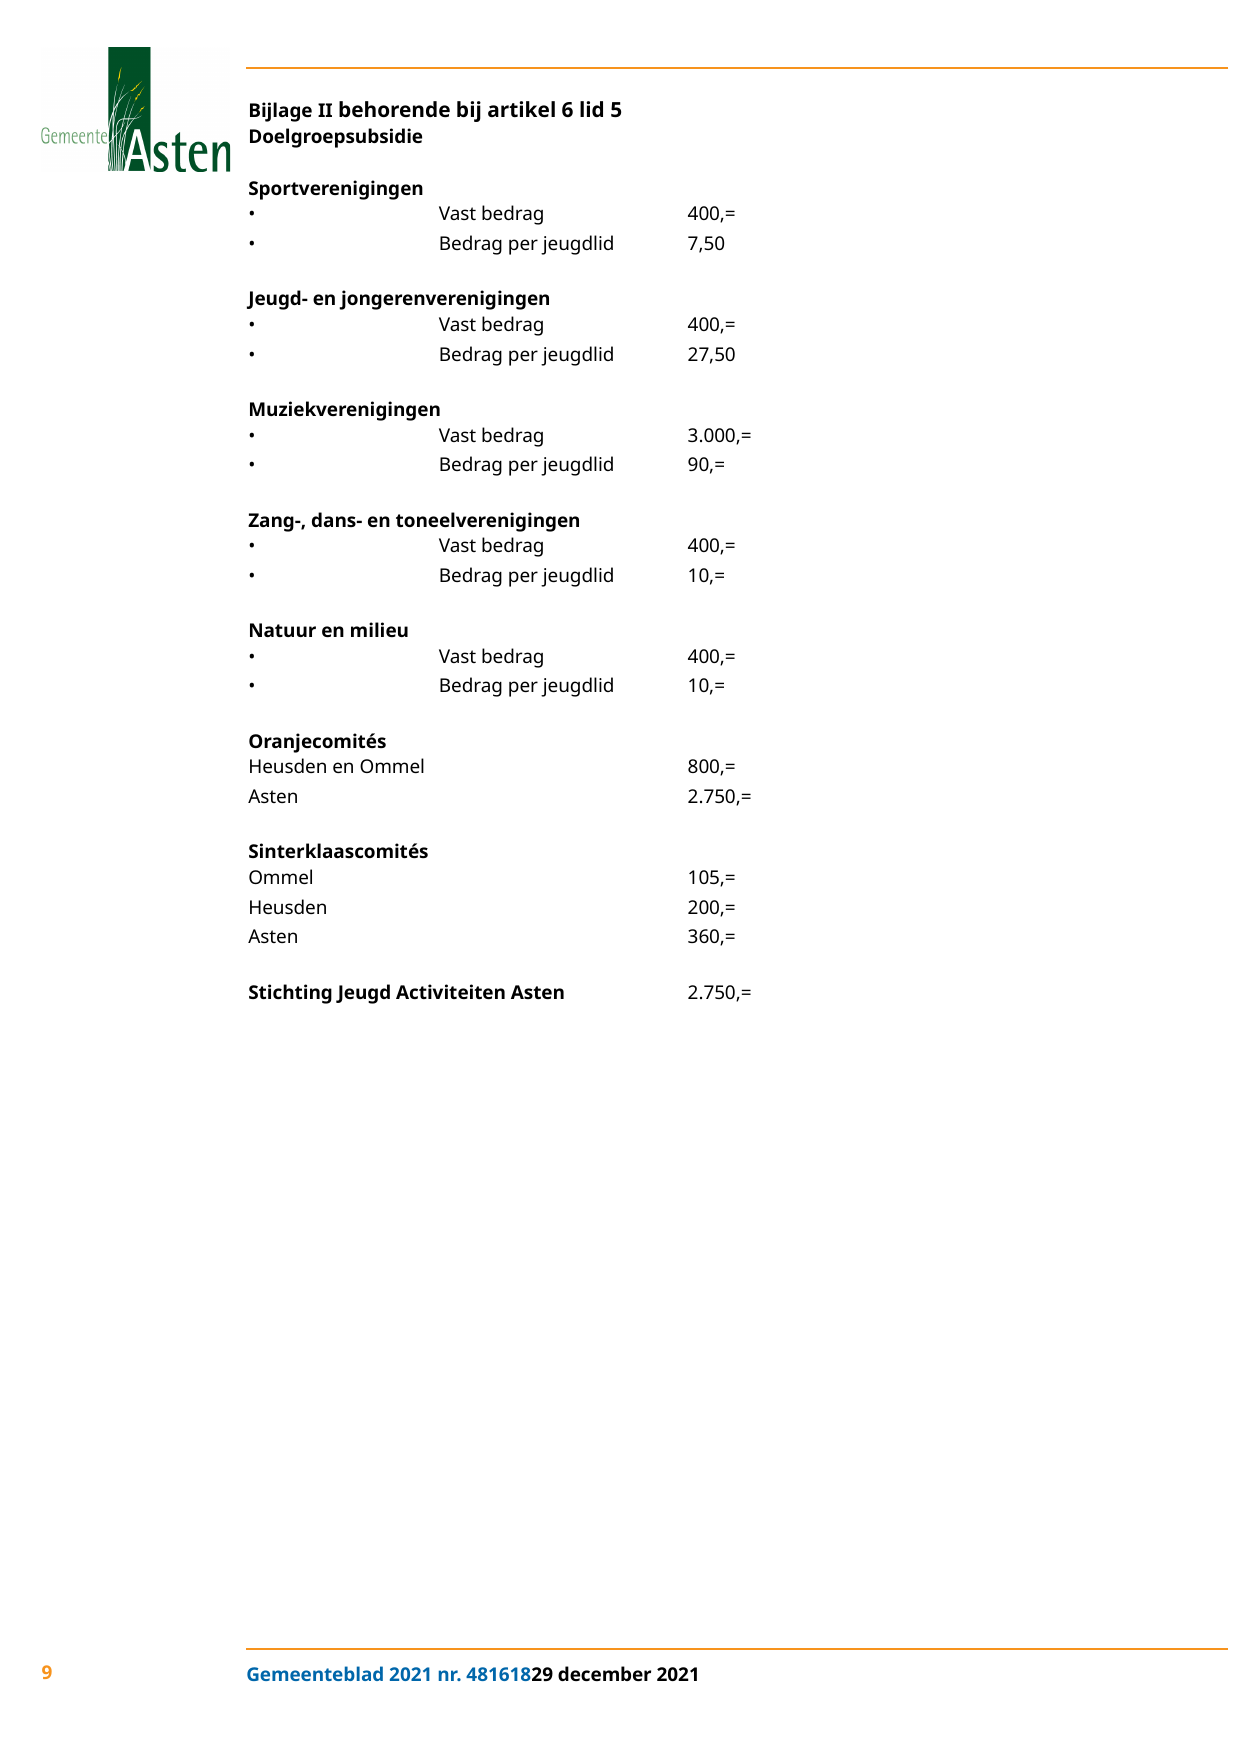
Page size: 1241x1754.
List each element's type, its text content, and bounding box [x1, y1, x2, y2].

table_cell 400,= 27,50 [688, 311, 1152, 396]
table_cell Stichting Jeugd Activiteiten Asten [248, 979, 687, 1004]
table_cell [248, 149, 1152, 175]
table_cell Oranjecomités [248, 728, 1152, 754]
table_cell 2.750,= [688, 979, 1152, 1004]
table_cell Vast bedrag Bedrag per jeugdlid [439, 533, 687, 617]
table_cell 800,= 2.750,= [688, 754, 1152, 839]
table_cell Heusden en Ommel Asten [248, 754, 687, 839]
table_header Doelgroepsubsidie [248, 124, 1152, 149]
table_cell Natuur en milieu [248, 618, 1152, 643]
table_cell 400,= 10,= [688, 643, 1152, 728]
table_cell Ommel Heusden Asten [248, 864, 687, 979]
table_cell Sinterklaascomités [248, 839, 1152, 864]
table_cell Zang-, dans- en toneelverenigingen [248, 507, 1152, 532]
table_cell Muziekverenigingen [248, 396, 1152, 422]
table_cell 3.000,= 90,= [688, 422, 1152, 507]
table_cell Sportverenigingen [248, 175, 1152, 201]
table_cell • • [248, 643, 439, 728]
table_cell Vast bedrag Bedrag per jeugdlid [439, 643, 687, 728]
table_cell • • [248, 201, 439, 286]
table_cell Vast bedrag Bedrag per jeugdlid [439, 201, 687, 286]
table_cell 400,= 10,= [688, 533, 1152, 617]
table_cell Vast bedrag Bedrag per jeugdlid [439, 422, 687, 507]
table_cell • • [248, 311, 439, 396]
picture [41, 47, 231, 172]
table_cell Vast bedrag Bedrag per jeugdlid [439, 311, 687, 396]
table_cell Jeugd- en jongerenverenigingen [248, 286, 1152, 311]
table_cell • • [248, 422, 439, 507]
table_cell 400,= 7,50 [688, 201, 1152, 286]
text Bijlage II behorende bij artikel 6 lid 5 [248, 95, 1152, 123]
table_cell • • [248, 533, 439, 617]
table_cell 105,= 200,= 360,= [688, 864, 1152, 979]
